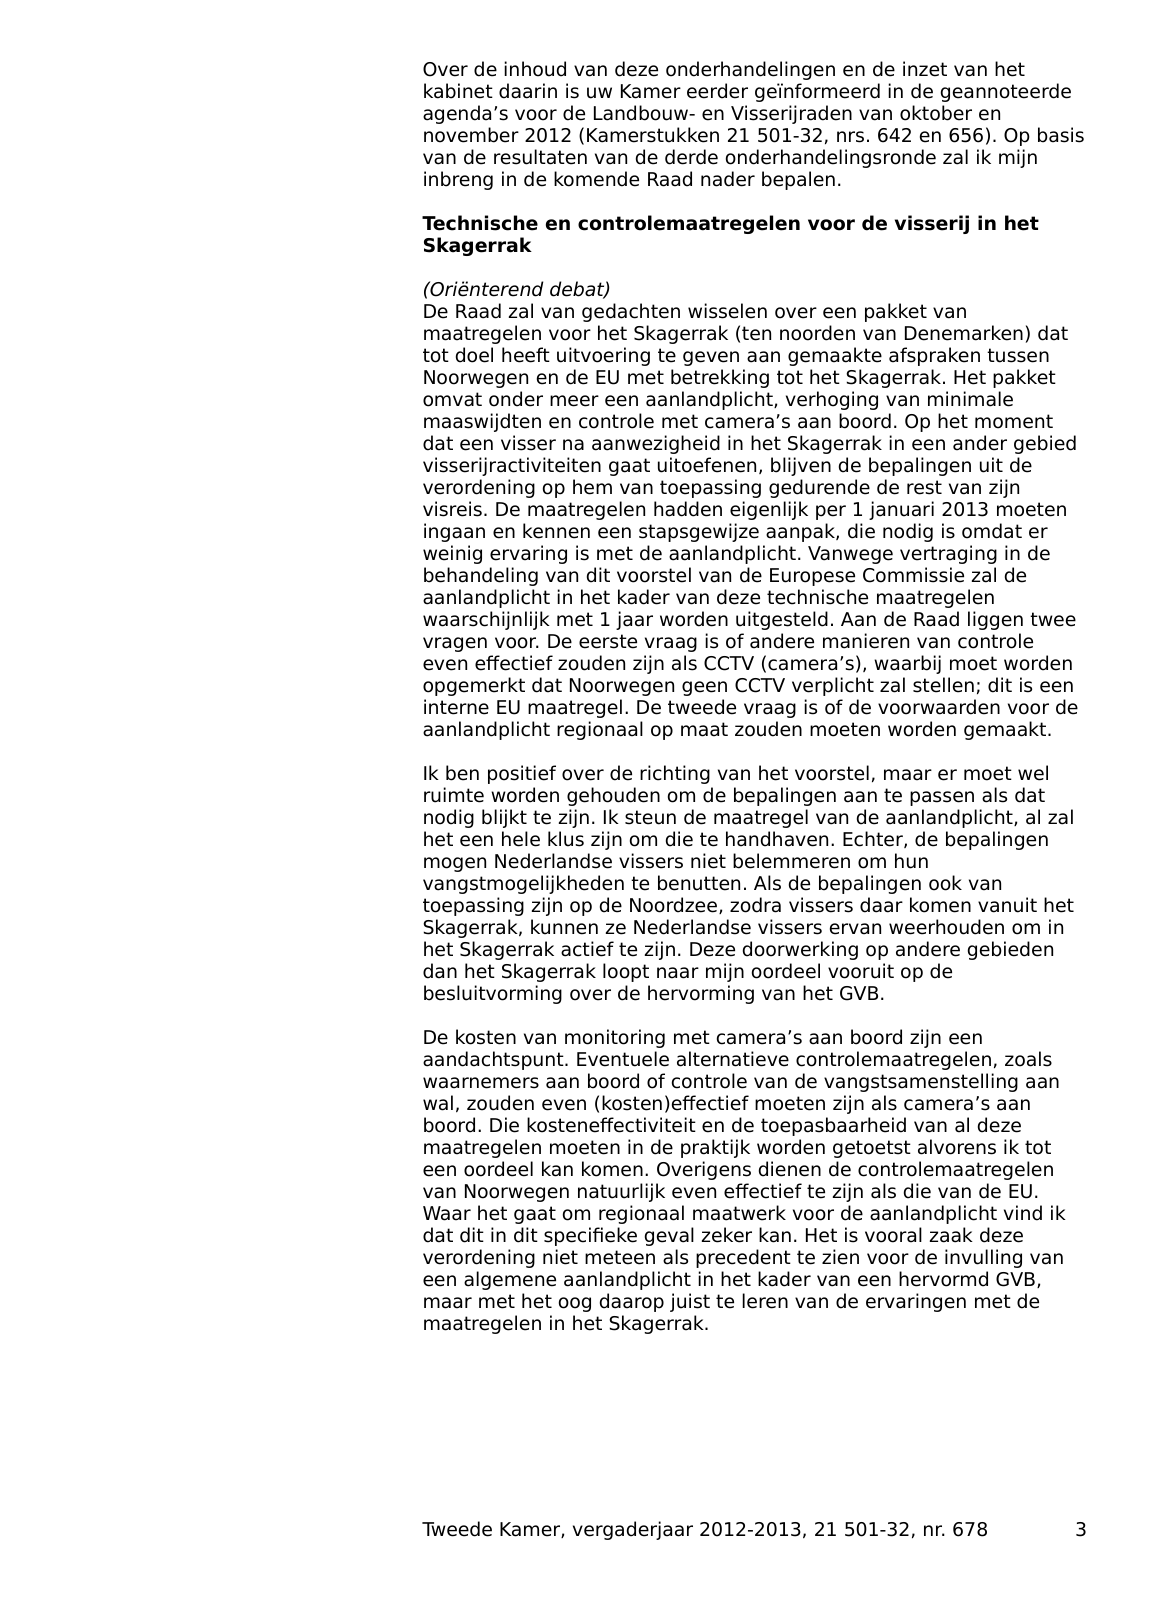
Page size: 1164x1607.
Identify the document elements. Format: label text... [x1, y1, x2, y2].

text De kosten van monitoring met camera’s aan boord zijn een aandachtspunt. Eventuele alternatieve controlemaatregelen, zoals waarnemers aan boord of controle van de vangstsamenstelling aan wal, zouden even (kosten)effectief moeten zijn als camera’s aan boord. Die kosteneffectiviteit en de toepasbaarheid van al deze maatregelen moeten in de praktijk worden getoetst alvorens ik tot een oordeel kan komen. Overigens dienen de controlemaatregelen van Noorwegen natuurlijk even effectief te zijn als die van de EU. Waar het gaat om regionaal maatwerk voor de aanlandplicht vind ik dat dit in dit specifieke geval zeker kan. Het is vooral zaak deze verordening niet meteen als precedent te zien voor de invulling van een algemene aanlandplicht in het kader van een hervormd GVB, maar met het oog daarop juist te leren van de ervaringen met de maatregelen in het Skagerrak. [422, 1027, 1087, 1335]
text De Raad zal van gedachten wisselen over een pakket van maatregelen voor het Skagerrak (ten noorden van Denemarken) dat tot doel heeft uitvoering te geven aan gemaakte afspraken tussen Noorwegen en de EU met betrekking tot het Skagerrak. Het pakket omvat onder meer een aanlandplicht, verhoging van minimale maaswijdten en controle met camera’s aan boord. Op het moment dat een visser na aanwezigheid in het Skagerrak in een ander gebied visserijractiviteiten gaat uitoefenen, blijven de bepalingen uit de verordening op hem van toepassing gedurende de rest van zijn visreis. De maatregelen hadden eigenlijk per 1 januari 2013 moeten ingaan en kennen een stapsgewijze aanpak, die nodig is omdat er weinig ervaring is met de aanlandplicht. Vanwege vertraging in de behandeling van dit voorstel van de Europese Commissie zal de aanlandplicht in het kader van deze technische maatregelen waarschijnlijk met 1 jaar worden uitgesteld. Aan de Raad liggen twee vragen voor. De eerste vraag is of andere manieren van controle even effectief zouden zijn als CCTV (camera’s), waarbij moet worden opgemerkt dat Noorwegen geen CCTV verplicht zal stellen; dit is een interne EU maatregel. De tweede vraag is of de voorwaarden voor de aanlandplicht regionaal op maat zouden moeten worden gemaakt. [422, 301, 1087, 741]
text Ik ben positief over de richting van het voorstel, maar er moet wel ruimte worden gehouden om de bepalingen aan te passen als dat nodig blijkt te zijn. Ik steun de maatregel van de aanlandplicht, al zal het een hele klus zijn om die te handhaven. Echter, de bepalingen mogen Nederlandse vissers niet belemmeren om hun vangstmogelijkheden te benutten. Als de bepalingen ook van toepassing zijn op de Noordzee, zodra vissers daar komen vanuit het Skagerrak, kunnen ze Nederlandse vissers ervan weerhouden om in het Skagerrak actief te zijn. Deze doorwerking op andere gebieden dan het Skagerrak loopt naar mijn oordeel vooruit op de besluitvorming over de hervorming van het GVB. [422, 763, 1087, 1005]
subtitle Technische en controlemaatregelen voor de visserij in het Skagerrak [422, 213, 1087, 257]
text Over de inhoud van deze onderhandelingen en de inzet van het kabinet daarin is uw Kamer eerder geïnformeerd in de geannoteerde agenda’s voor de Landbouw- en Visserijraden van oktober en november 2012 (Kamerstukken 21 501-32, nrs. 642 en 656). Op basis van de resultaten van de derde onderhandelingsronde zal ik mijn inbreng in de komende Raad nader bepalen. [422, 59, 1087, 191]
text (Oriënterend debat) [422, 279, 1087, 301]
